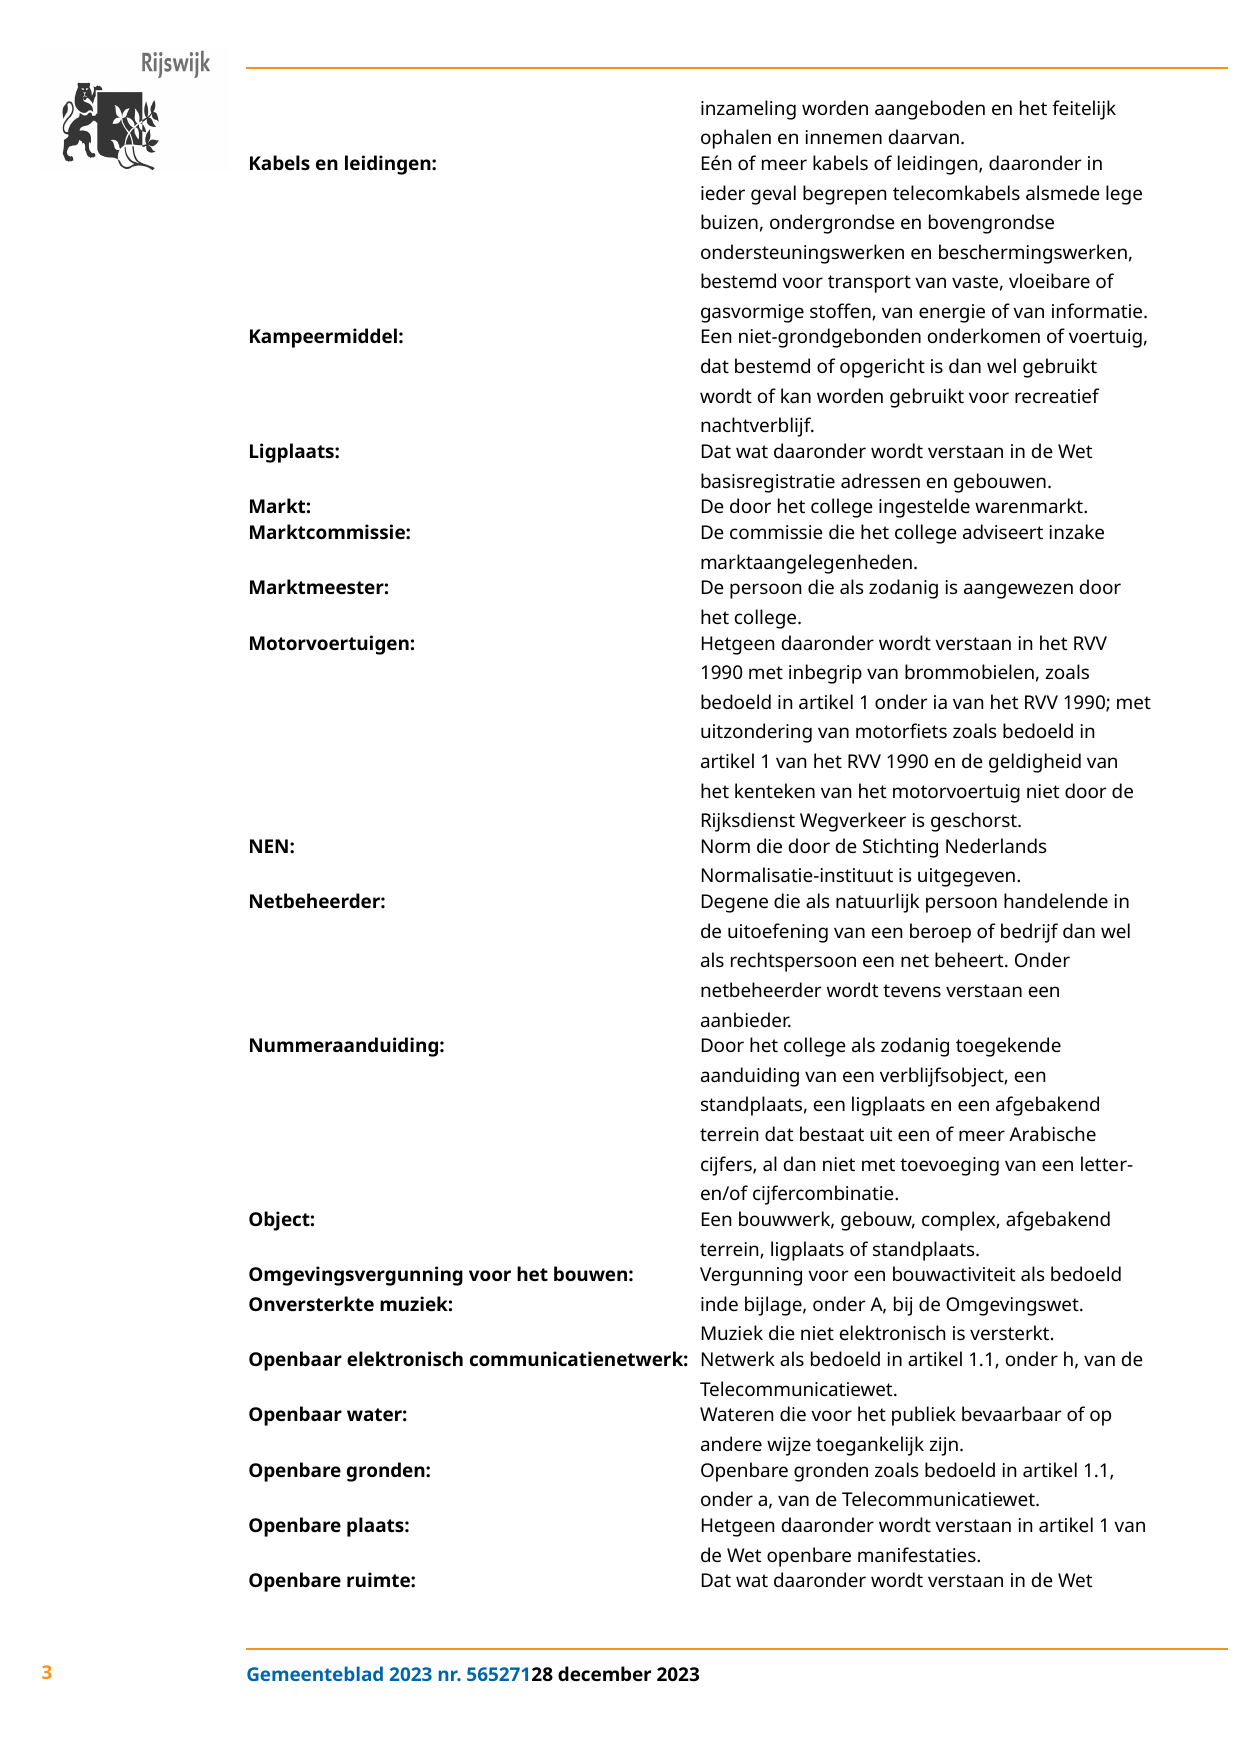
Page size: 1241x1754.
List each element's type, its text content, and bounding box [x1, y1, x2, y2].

table_cell Openbaar water: [248, 1402, 700, 1457]
table_cell Een bouwwerk, gebouw, complex, afgebakend terrein, ligplaats of standplaats. [700, 1206, 1152, 1261]
table_cell De door het college ingestelde warenmarkt. [700, 494, 1152, 519]
table_cell Vergunning voor een bouwactiviteit als bedoeld inde bijlage, onder A, bij de Omgevingswet. Muziek die niet elektronisch is versterkt. [700, 1261, 1152, 1346]
table_cell Openbare plaats: [248, 1512, 700, 1568]
table_cell Door het college als zodanig toegekende aanduiding van een verblijfsobject, een standplaats, een ligplaats en een afgebakend terrein dat bestaat uit een of meer Arabische cijfers, al dan niet met toevoeging van een letter- en/of cijfercombinatie. [700, 1033, 1152, 1206]
table_cell De commissie die het college adviseert inzake marktaangelegenheden. [700, 519, 1152, 574]
table_cell Object: [248, 1206, 700, 1261]
table_cell Een niet-grondgebonden onderkomen of voertuig, dat bestemd of opgericht is dan wel gebruikt wordt of kan worden gebruikt voor recreatief nachtverblijf. [700, 324, 1152, 438]
table_cell Openbaar elektronisch communicatienetwerk: [248, 1346, 700, 1402]
table_cell Nummeraanduiding: [248, 1033, 700, 1206]
table_cell Netwerk als bedoeld in artikel 1.1, onder h, van de Telecommunicatiewet. [700, 1346, 1152, 1402]
picture [41, 47, 231, 172]
table_cell [248, 95, 700, 150]
table_cell Ligplaats: [248, 438, 700, 493]
table_cell Dat wat daaronder wordt verstaan in de Wet [700, 1568, 1152, 1593]
table_cell Markt: [248, 494, 700, 519]
table_cell Motorvoertuigen: [248, 630, 700, 833]
table_cell Netbeheerder: [248, 889, 700, 1032]
table_cell Openbare ruimte: [248, 1568, 700, 1593]
table_cell Dat wat daaronder wordt verstaan in de Wet basisregistratie adressen en gebouwen. [700, 438, 1152, 493]
table_cell Omgevingsvergunning voor het bouwen: Onversterkte muziek: [248, 1261, 700, 1346]
table_cell Openbare gronden zoals bedoeld in artikel 1.1, onder a, van de Telecommunicatiewet. [700, 1457, 1152, 1512]
table_cell inzameling worden aangeboden en het feitelijk ophalen en innemen daarvan. [700, 95, 1152, 150]
table_cell Wateren die voor het publiek bevaarbaar of op andere wijze toegankelijk zijn. [700, 1402, 1152, 1457]
table_cell Kampeermiddel: [248, 324, 700, 438]
table_cell Kabels en leidingen: [248, 150, 700, 324]
table_cell Openbare gronden: [248, 1457, 700, 1512]
table_cell Marktmeester: [248, 575, 700, 630]
table_cell Hetgeen daaronder wordt verstaan in artikel 1 van de Wet openbare manifestaties. [700, 1512, 1152, 1568]
table_cell De persoon die als zodanig is aangewezen door het college. [700, 575, 1152, 630]
table_cell Norm die door de Stichting Nederlands Normalisatie-instituut is uitgegeven. [700, 833, 1152, 888]
table_cell Marktcommissie: [248, 519, 700, 574]
table_cell Hetgeen daaronder wordt verstaan in het RVV 1990 met inbegrip van brommobielen, zoals bedoeld in artikel 1 onder ia van het RVV 1990; met uitzondering van motorfiets zoals bedoeld in artikel 1 van het RVV 1990 en de geldigheid van het kenteken van het motorvoertuig niet door de Rijksdienst Wegverkeer is geschorst. [700, 630, 1152, 833]
table_cell Eén of meer kabels of leidingen, daaronder in ieder geval begrepen telecomkabels alsmede lege buizen, ondergrondse en bovengrondse ondersteuningswerken en beschermingswerken, bestemd voor transport van vaste, vloeibare of gasvormige stoffen, van energie of van informatie. [700, 150, 1152, 324]
table_cell NEN: [248, 833, 700, 888]
table_cell Degene die als natuurlijk persoon handelende in de uitoefening van een beroep of bedrijf dan wel als rechtspersoon een net beheert. Onder netbeheerder wordt tevens verstaan een aanbieder. [700, 889, 1152, 1032]
